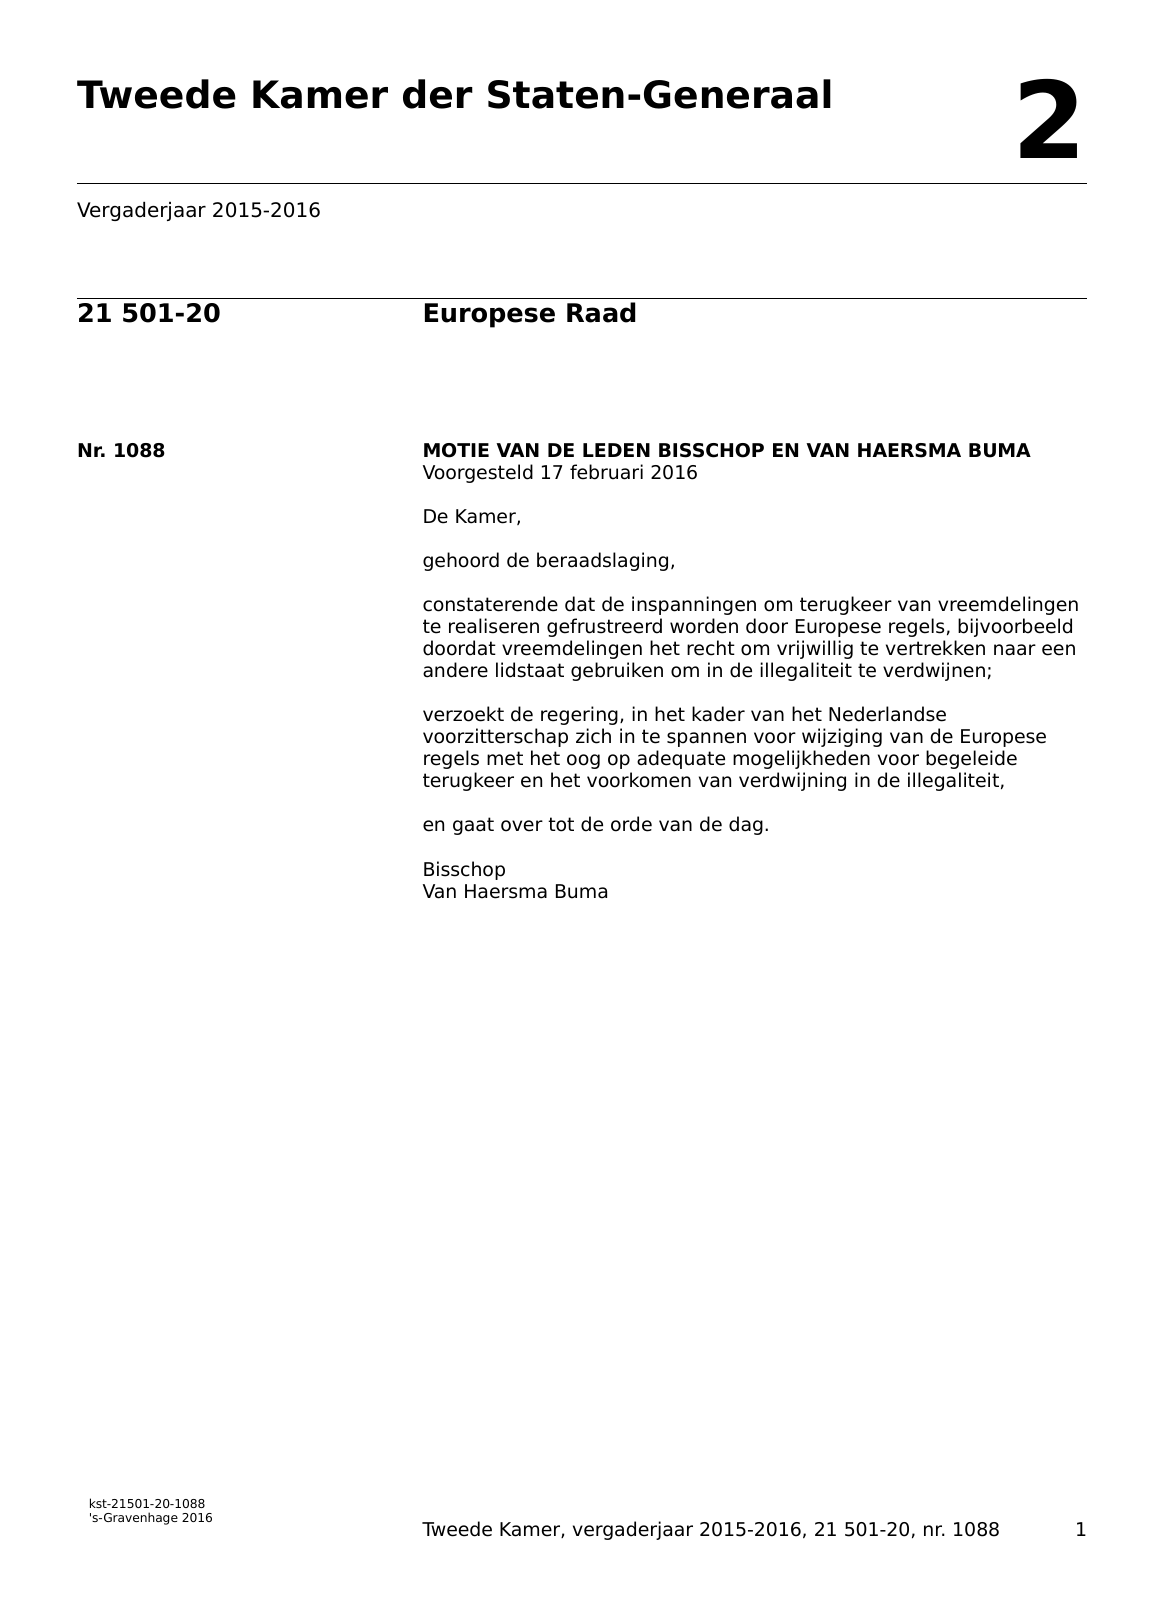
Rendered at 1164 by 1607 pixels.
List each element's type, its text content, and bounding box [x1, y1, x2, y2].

subtitle 21 501-20 Europese Raad [77, 299, 1087, 329]
text Bisschop [422, 858, 1087, 881]
text Voorgesteld 17 februari 2016 [422, 462, 1087, 484]
subtitle Nr. 1088 MOTIE VAN DE LEDEN BISSCHOP EN VAN HAERSMA BUMA [77, 440, 1087, 462]
table_header 2 [886, 59, 1087, 183]
text 's-Gravenhage 2016 [88, 1511, 323, 1525]
text verzoekt de regering, in het kader van het Nederlandse voorzitterschap zich in te spannen voor wijziging van de Europese regels met het oog op adequate mogelijkheden voor begeleide terugkeer en het voorkomen van verdwijning in de illegaliteit, [422, 704, 1087, 792]
table_cell Vergaderjaar 2015-2016 [77, 184, 1087, 298]
text Van Haersma Buma [422, 881, 1087, 902]
text gehoord de beraadslaging, [422, 550, 1087, 572]
text constaterende dat de inspanningen om terugkeer van vreemdelingen te realiseren gefrustreerd worden door Europese regels, bijvoorbeeld doordat vreemdelingen het recht om vrijwillig te vertrekken naar een andere lidstaat gebruiken om in de illegaliteit te verdwijnen; [422, 594, 1087, 682]
text en gaat over tot de orde van de dag. [422, 814, 1087, 836]
table_header Tweede Kamer der Staten-Generaal [77, 59, 886, 183]
text De Kamer, [422, 506, 1087, 528]
text kst-21501-20-1088 [88, 1497, 323, 1511]
